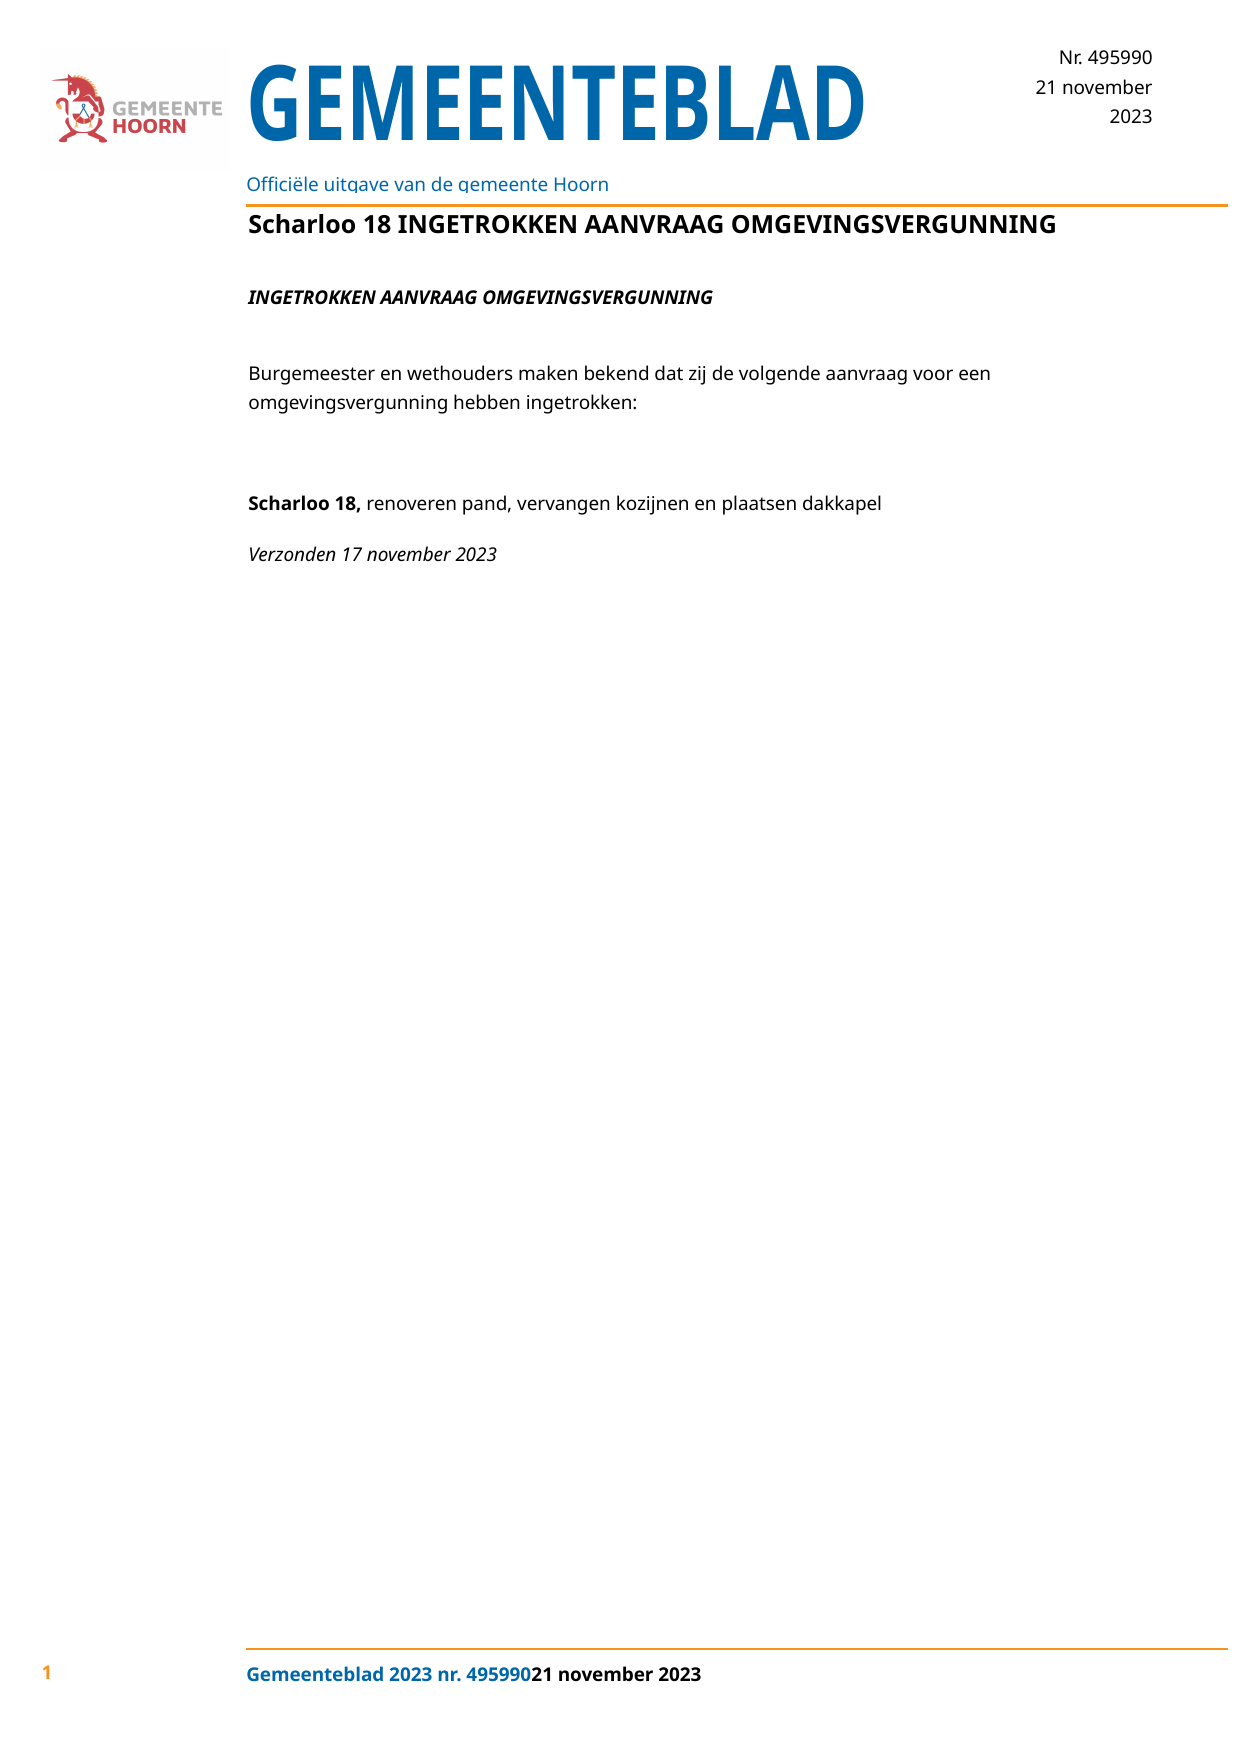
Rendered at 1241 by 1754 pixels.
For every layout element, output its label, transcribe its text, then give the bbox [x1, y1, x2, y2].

text Scharloo 18, renoveren pand, vervangen kozijnen en plaatsen dakkapel [248, 490, 1152, 516]
text INGETROKKEN AANVRAAG OMGEVINGSVERGUNNING [248, 284, 1152, 309]
text Verzonden 17 november 2023 [248, 541, 1152, 567]
text Scharloo 18 INGETROKKEN AANVRAAG OMGEVINGSVERGUNNING [248, 207, 1152, 241]
picture [41, 47, 231, 172]
text Burgemeester en wethouders maken bekend dat zij de volgende aanvraag voor een omgevingsvergunning hebben ingetrokken: [248, 360, 1152, 415]
